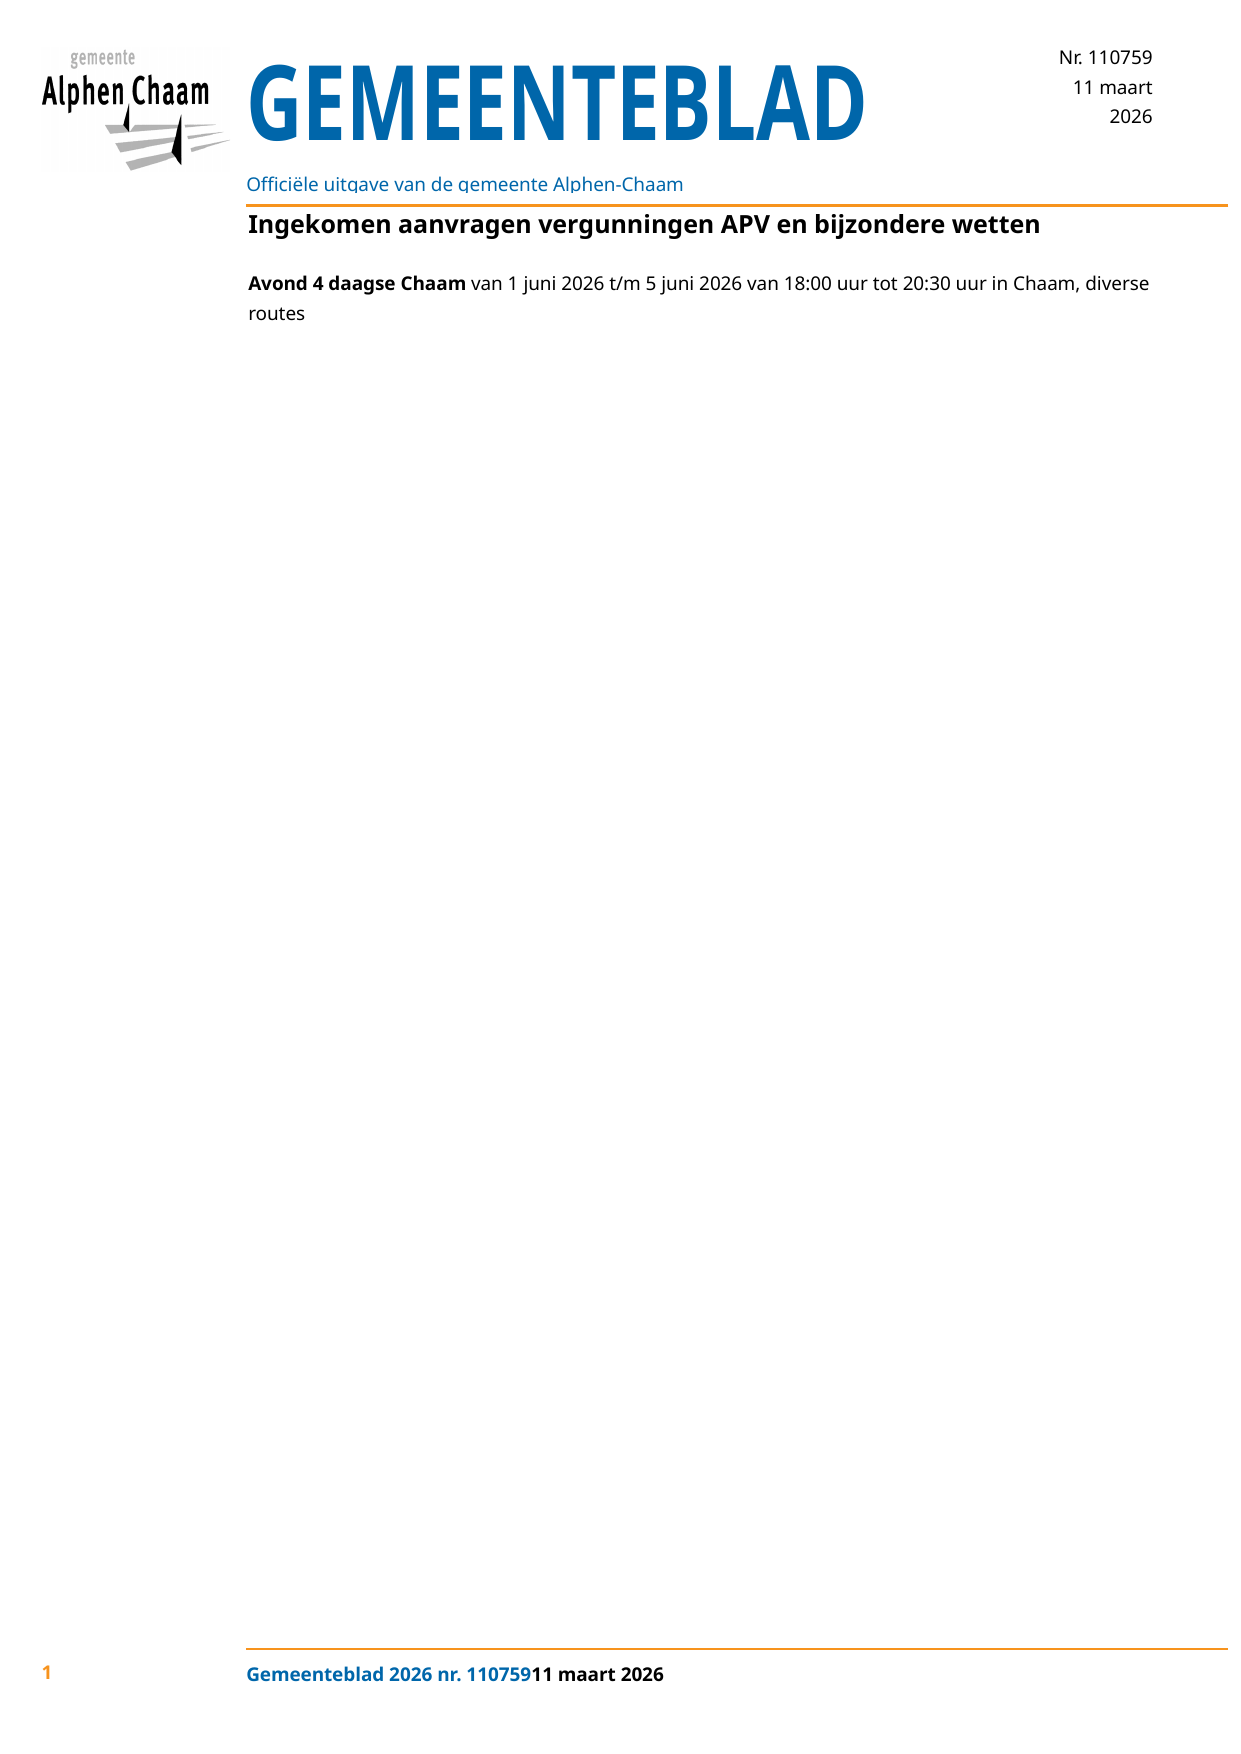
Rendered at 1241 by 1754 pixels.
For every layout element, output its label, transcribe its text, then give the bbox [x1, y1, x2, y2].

text Ingekomen aanvragen vergunningen APV en bijzondere wetten [248, 207, 1152, 241]
text Avond 4 daagse Chaam van 1 juni 2026 t/m 5 juni 2026 van 18:00 uur tot 20:30 uur in Chaam, diverse routes [248, 270, 1152, 326]
picture [41, 47, 231, 172]
